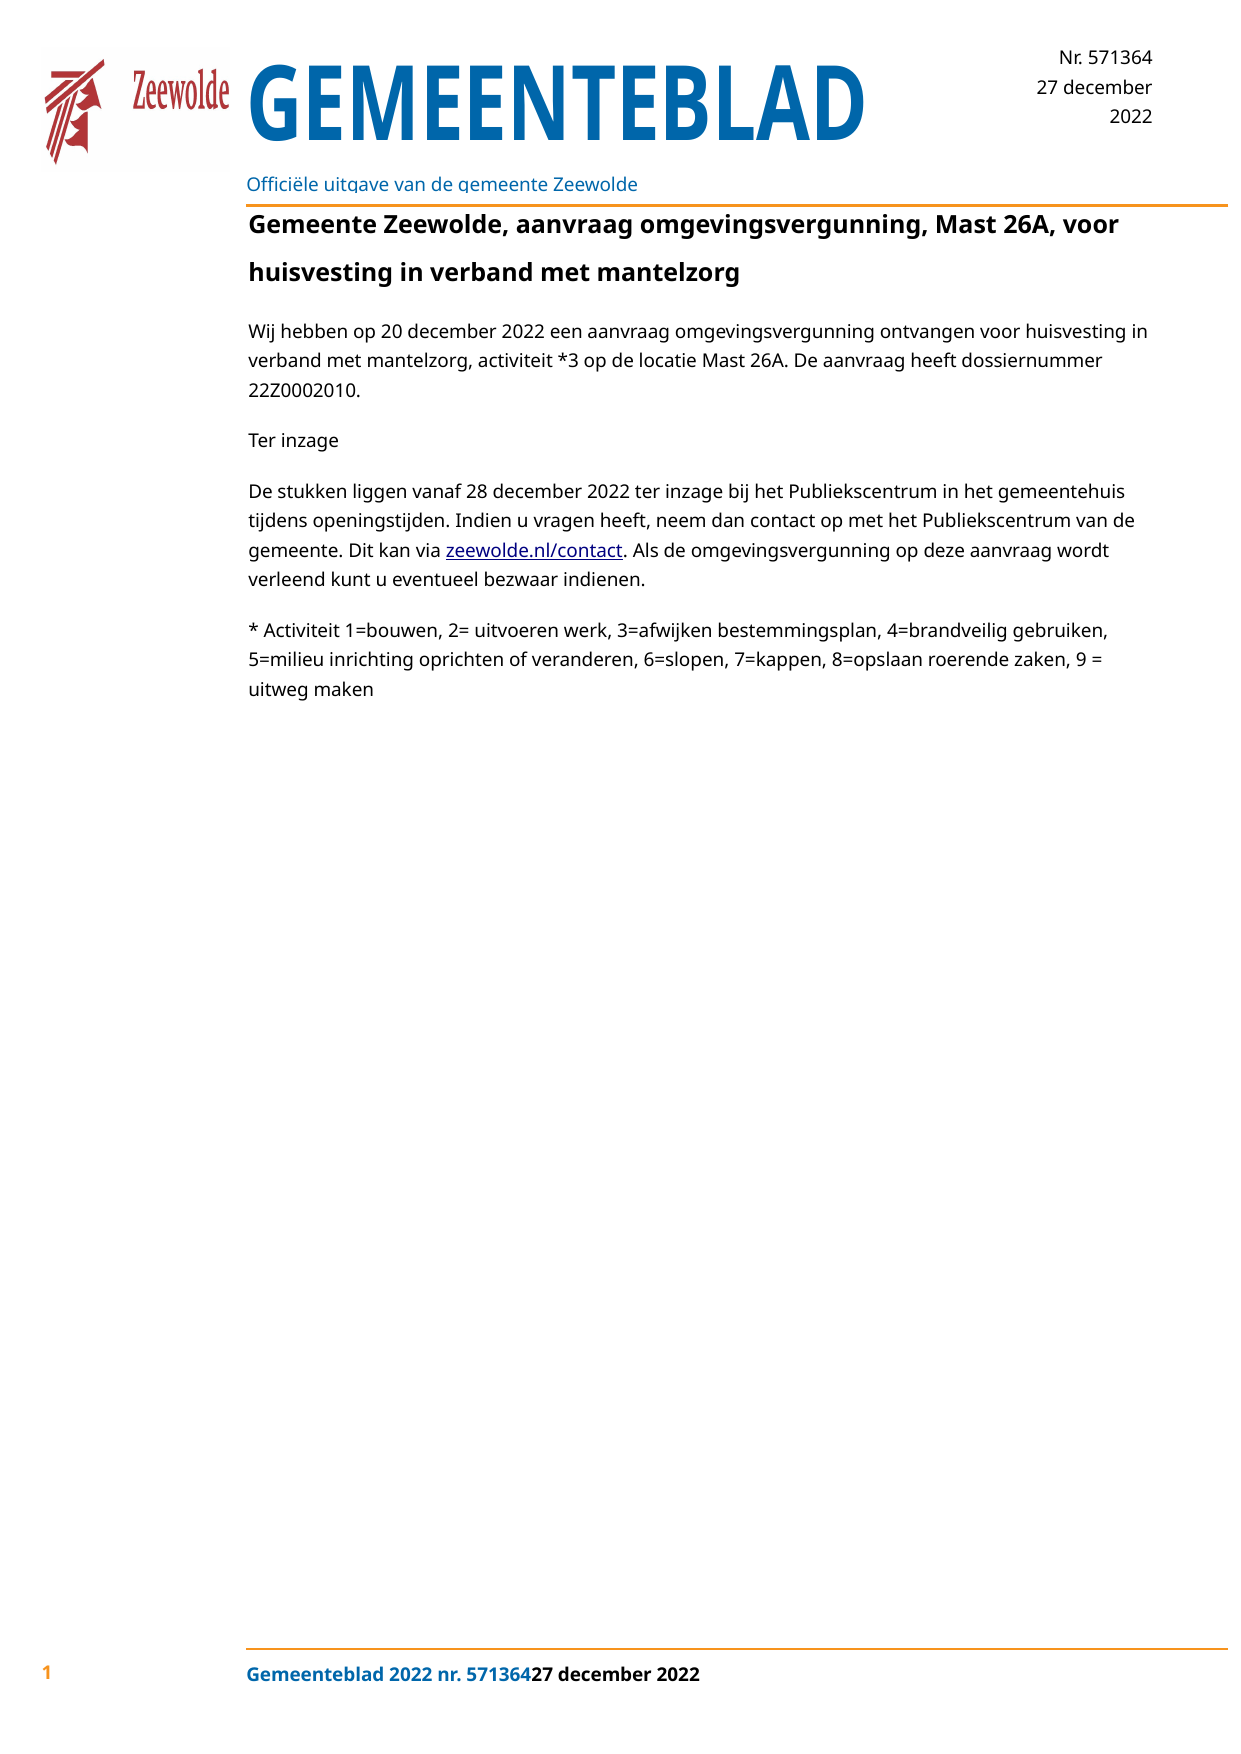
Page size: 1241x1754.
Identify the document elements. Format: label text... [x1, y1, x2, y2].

text De stukken liggen vanaf 28 december 2022 ter inzage bij het Publiekscentrum in het gemeentehuis tijdens openingstijden. Indien u vragen heeft, neem dan contact op met het Publiekscentrum van de gemeente. Dit kan via zeewolde.nl/contact. Als de omgevingsvergunning op deze aanvraag wordt verleend kunt u eventueel bezwaar indienen. [248, 478, 1152, 592]
text Ter inzage [248, 427, 1152, 453]
text Gemeente Zeewolde, aanvraag omgevingsvergunning, Mast 26A, voor huisvesting in verband met mantelzorg [248, 207, 1152, 288]
picture [41, 47, 231, 172]
text Wij hebben op 20 december 2022 een aanvraag omgevingsvergunning ontvangen voor huisvesting in verband met mantelzorg, activiteit *3 op de locatie Mast 26A. De aanvraag heeft dossiernummer 22Z0002010. [248, 318, 1152, 403]
text * Activiteit 1=bouwen, 2= uitvoeren werk, 3=afwijken bestemmingsplan, 4=brandveilig gebruiken, 5=milieu inrichting oprichten of veranderen, 6=slopen, 7=kappen, 8=opslaan roerende zaken, 9 = uitweg maken [248, 617, 1152, 702]
